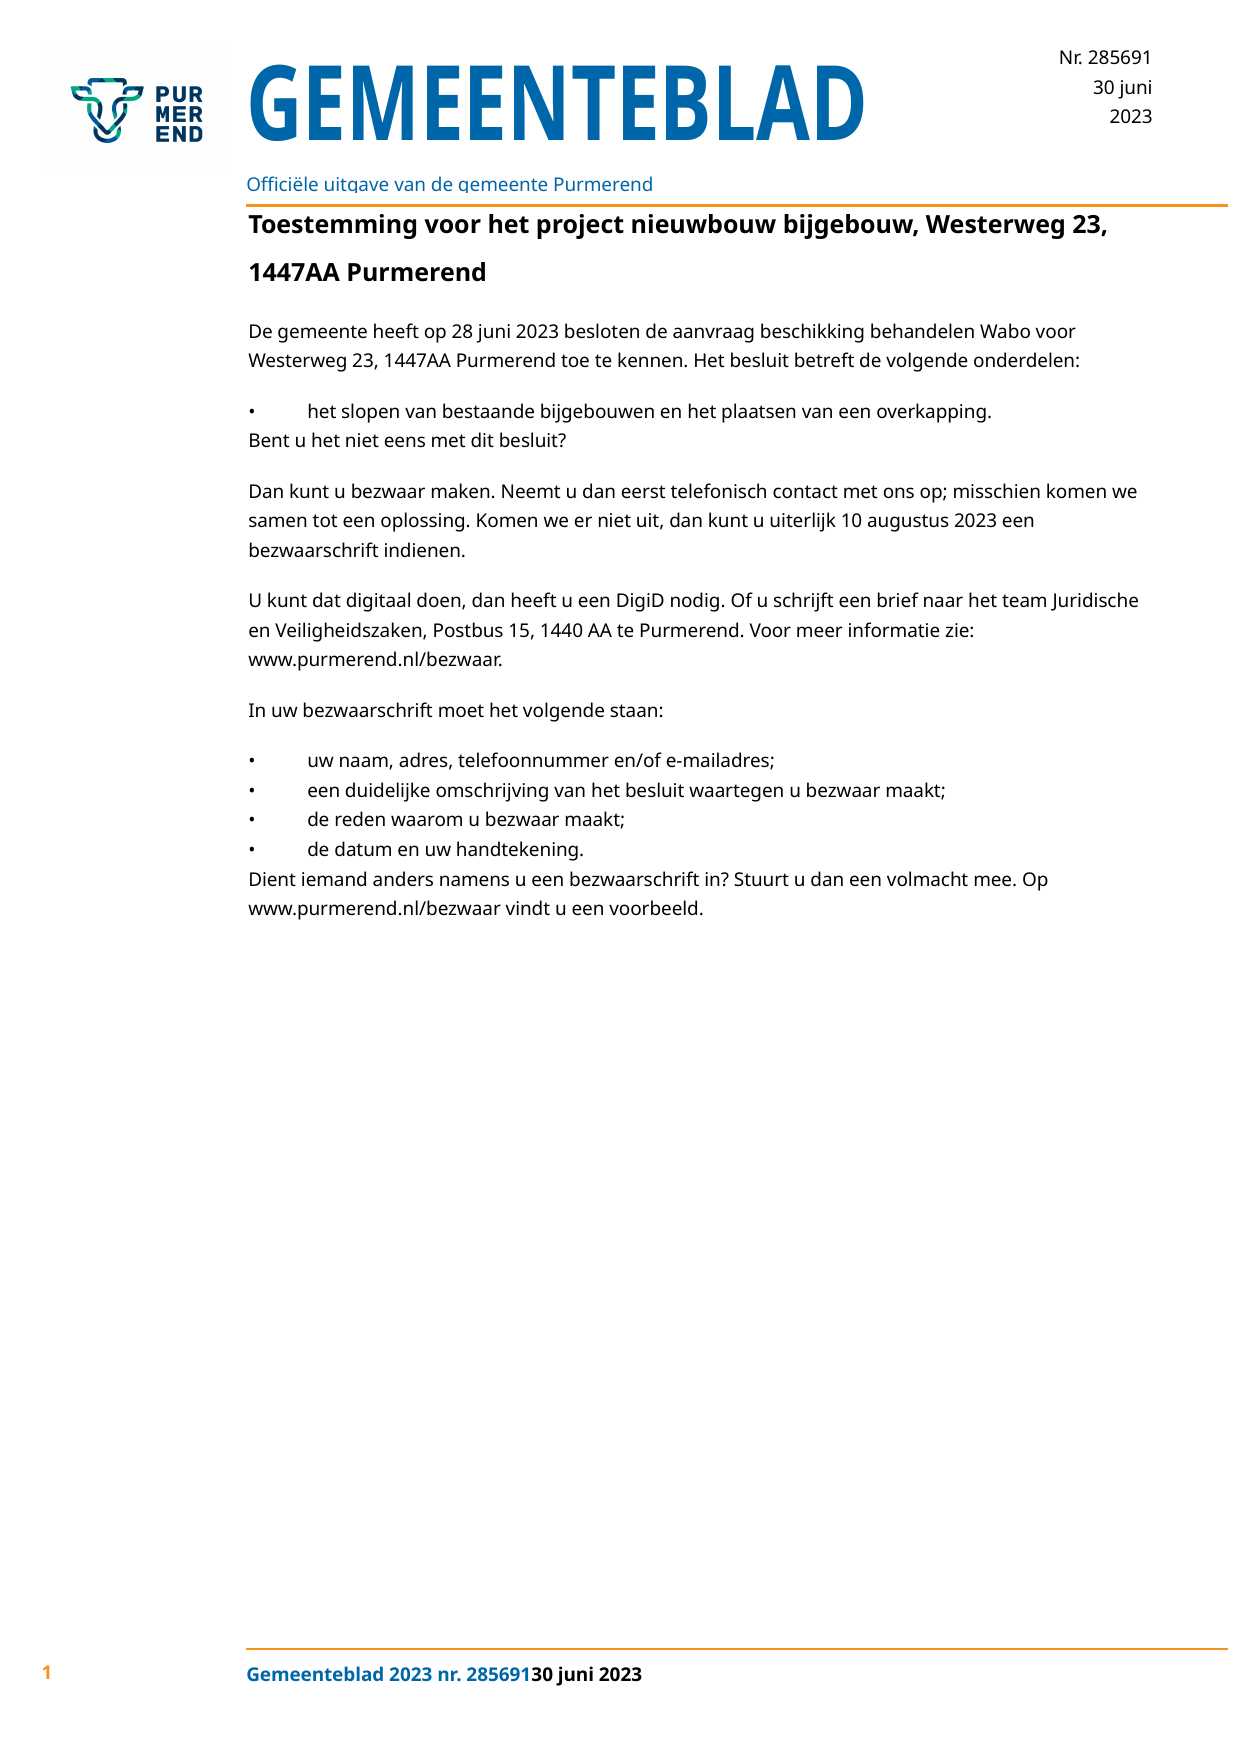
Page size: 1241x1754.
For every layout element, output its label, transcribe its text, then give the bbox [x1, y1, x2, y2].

text Toestemming voor het project nieuwbouw bijgebouw, Westerweg 23, 1447AA Purmerend [248, 207, 1152, 288]
text Dient iemand anders namens u een bezwaarschrift in? Stuurt u dan een volmacht mee. Op www.purmerend.nl/bezwaar vindt u een voorbeeld. [248, 866, 1152, 921]
text U kunt dat digitaal doen, dan heeft u een DigiD nodig. Of u schrijft een brief naar het team Juridische en Veiligheidszaken, Postbus 15, 1440 AA te Purmerend. Voor meer informatie zie: www.purmerend.nl/bezwaar. [248, 587, 1152, 672]
list de datum en uw handtekening. [248, 836, 1152, 862]
text In uw bezwaarschrift moet het volgende staan: [248, 697, 1152, 723]
text Bent u het niet eens met dit besluit? [248, 427, 1152, 453]
picture [41, 47, 231, 172]
text Dan kunt u bezwaar maken. Neemt u dan eerst telefonisch contact met ons op; misschien komen we samen tot een oplossing. Komen we er niet uit, dan kunt u uiterlijk 10 augustus 2023 een bezwaarschrift indienen. [248, 478, 1152, 563]
list uw naam, adres, telefoonnummer en/of e-mailadres; [248, 747, 1152, 773]
list een duidelijke omschrijving van het besluit waartegen u bezwaar maakt; [248, 777, 1152, 803]
list de reden waarom u bezwaar maakt; [248, 807, 1152, 832]
list het slopen van bestaande bijgebouwen en het plaatsen van een overkapping. [248, 398, 1152, 424]
text De gemeente heeft op 28 juni 2023 besloten de aanvraag beschikking behandelen Wabo voor Westerweg 23, 1447AA Purmerend toe te kennen. Het besluit betreft de volgende onderdelen: [248, 318, 1152, 373]
